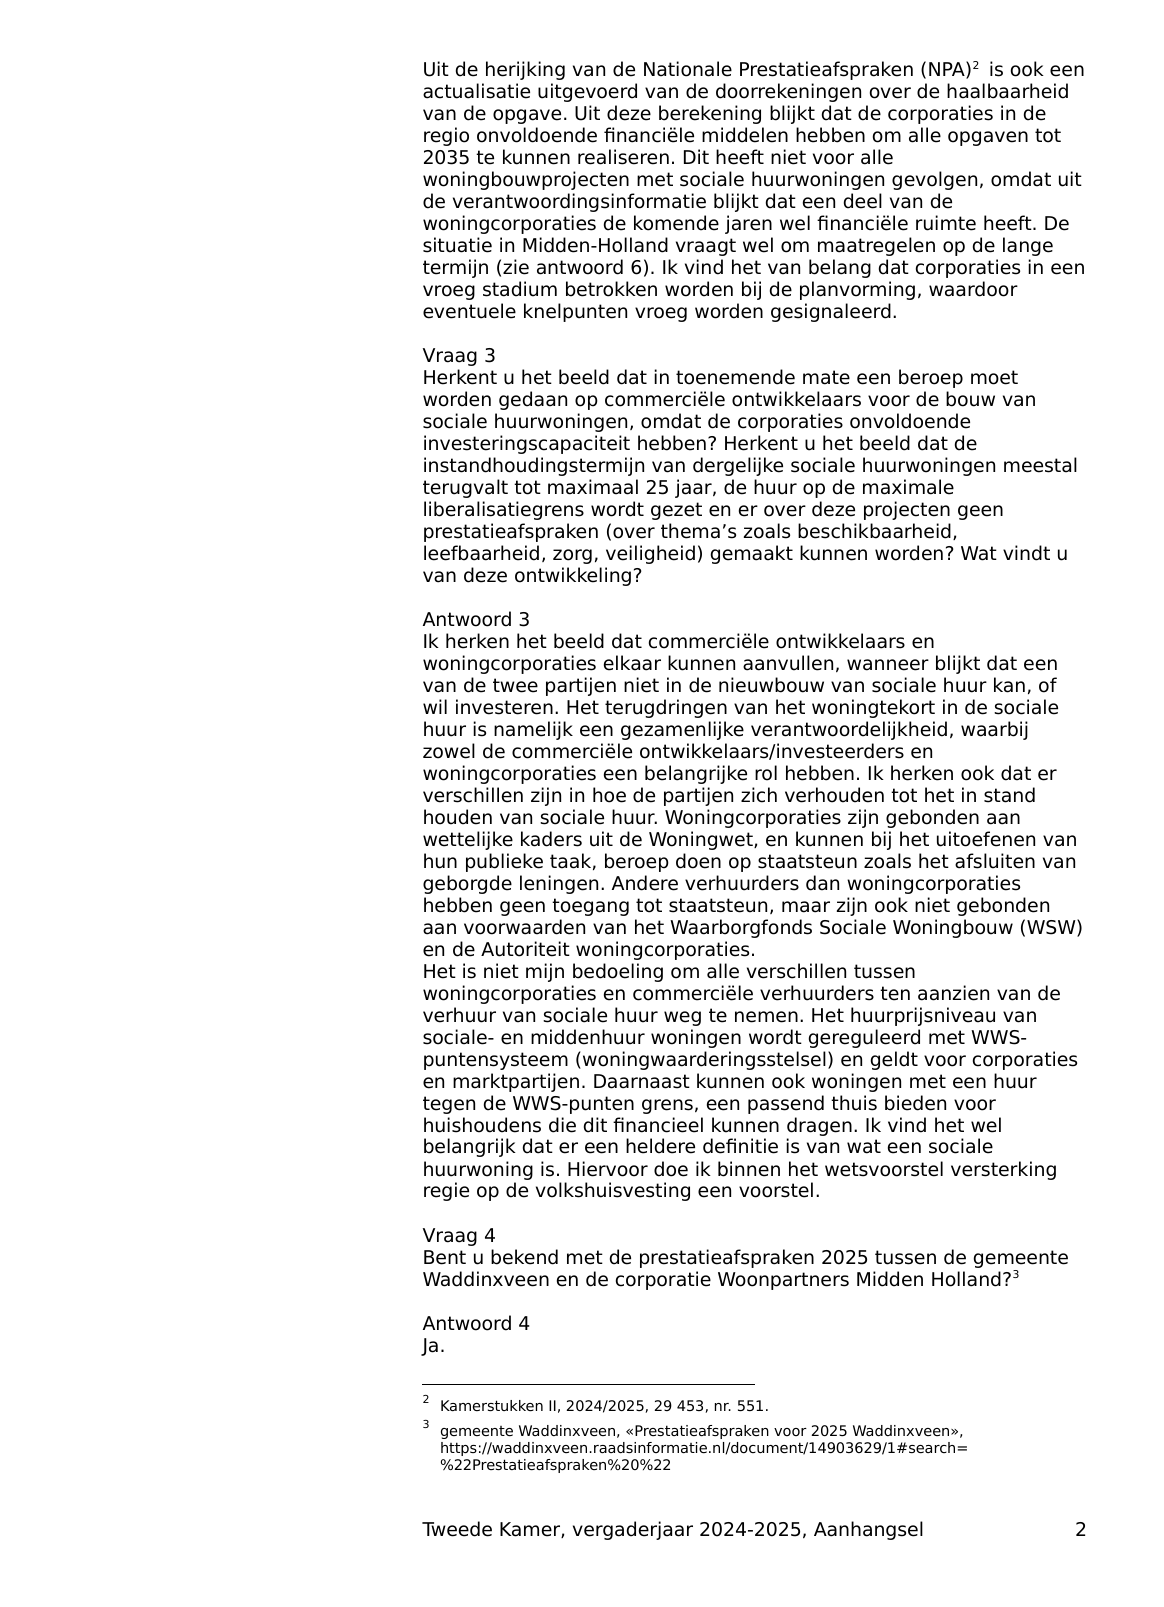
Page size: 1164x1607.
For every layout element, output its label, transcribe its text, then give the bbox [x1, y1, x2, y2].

text Ik herken het beeld dat commerciële ontwikkelaars en woningcorporaties elkaar kunnen aanvullen, wanneer blijkt dat een van de twee partijen niet in de nieuwbouw van sociale huur kan, of wil investeren. Het terugdringen van het woningtekort in de sociale huur is namelijk een gezamenlijke verantwoordelijkheid, waarbij zowel de commerciële ontwikkelaars/investeerders en woningcorporaties een belangrijke rol hebben. Ik herken ook dat er verschillen zijn in hoe de partijen zich verhouden tot het in stand houden van sociale huur. Woningcorporaties zijn gebonden aan wettelijke kaders uit de Woningwet, en kunnen bij het uitoefenen van hun publieke taak, beroep doen op staatsteun zoals het afsluiten van geborgde leningen. Andere verhuurders dan woningcorporaties hebben geen toegang tot staatsteun, maar zijn ook niet gebonden aan voorwaarden van het Waarborgfonds Sociale Woningbouw (WSW) en de Autoriteit woningcorporaties. [422, 631, 1087, 961]
text Bent u bekend met de prestatieafspraken 2025 tussen de gemeente Waddinxveen en de corporatie Woonpartners Midden Holland? [422, 1247, 1087, 1291]
text gemeente Waddinxveen, «Prestatieafspraken voor 2025 Waddinxveen», https://waddinxveen.raadsinformatie.nl/document/14903629/1#search=%22Prestatieafspraken%20%22 [422, 1418, 1087, 1474]
text Ja. [422, 1335, 1087, 1357]
text Antwoord 4 [422, 1313, 1087, 1335]
text Het is niet mijn bedoeling om alle verschillen tussen woningcorporaties en commerciële verhuurders ten aanzien van de verhuur van sociale huur weg te nemen. Het huurprijsniveau van sociale- en middenhuur woningen wordt gereguleerd met WWS-puntensysteem (woningwaarderingsstelsel) en geldt voor corporaties en marktpartijen. Daarnaast kunnen ook woningen met een huur tegen de WWS-punten grens, een passend thuis bieden voor huishoudens die dit financieel kunnen dragen. Ik vind het wel belangrijk dat er een heldere definitie is van wat een sociale huurwoning is. Hiervoor doe ik binnen het wetsvoorstel versterking regie op de volkshuisvesting een voorstel. [422, 961, 1087, 1202]
text Herkent u het beeld dat in toenemende mate een beroep moet worden gedaan op commerciële ontwikkelaars voor de bouw van sociale huurwoningen, omdat de corporaties onvoldoende investeringscapaciteit hebben? Herkent u het beeld dat de instandhoudingstermijn van dergelijke sociale huurwoningen meestal terugvalt tot maximaal 25 jaar, de huur op de maximale liberalisatiegrens wordt gezet en er over deze projecten geen prestatieafspraken (over thema’s zoals beschikbaarheid, leefbaarheid, zorg, veiligheid) gemaakt kunnen worden? Wat vindt u van deze ontwikkeling? [422, 367, 1087, 587]
text Antwoord 3 [422, 609, 1087, 631]
text Uit de herijking van de Nationale Prestatieafspraken (NPA) is ook een actualisatie uitgevoerd van de doorrekeningen over de haalbaarheid van de opgave. Uit deze berekening blijkt dat de corporaties in de regio onvoldoende financiële middelen hebben om alle opgaven tot 2035 te kunnen realiseren. Dit heeft niet voor alle woningbouwprojecten met sociale huurwoningen gevolgen, omdat uit de verantwoordingsinformatie blijkt dat een deel van de woningcorporaties de komende jaren wel financiële ruimte heeft. De situatie in Midden-Holland vraagt wel om maatregelen op de lange termijn (zie antwoord 6). Ik vind het van belang dat corporaties in een vroeg stadium betrokken worden bij de planvorming, waardoor eventuele knelpunten vroeg worden gesignaleerd. [422, 59, 1087, 323]
text Vraag 3 [422, 345, 1087, 367]
text Kamerstukken II, 2024/2025, 29 453, nr. 551. [422, 1393, 1087, 1416]
text Vraag 4 [422, 1224, 1087, 1247]
